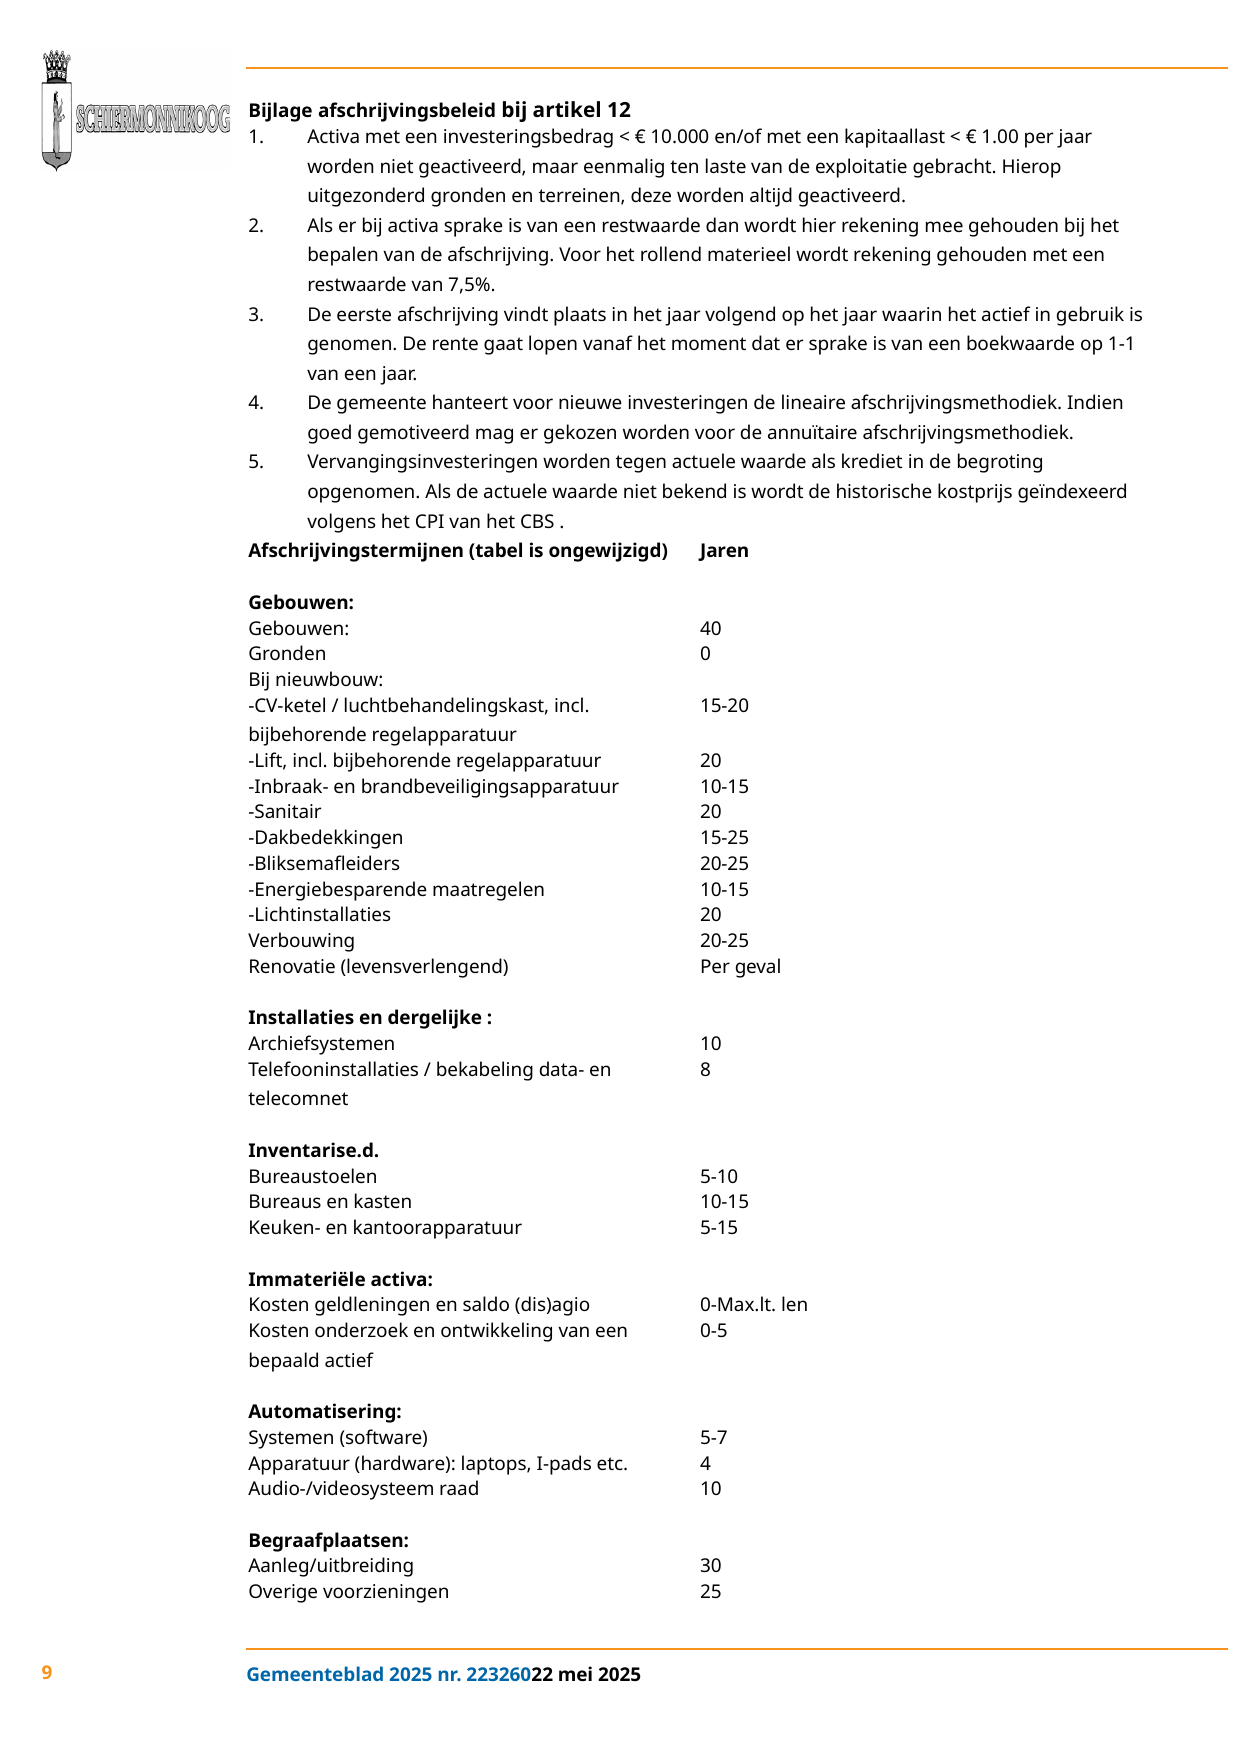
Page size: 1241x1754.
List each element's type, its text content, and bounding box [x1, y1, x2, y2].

table_cell -Dakbedekkingen [248, 825, 700, 850]
table_cell -Lichtinstallaties [248, 902, 700, 927]
table_cell -Lift, incl. bijbehorende regelapparatuur [248, 747, 700, 773]
table_cell [700, 1398, 1152, 1424]
table_cell Gronden [248, 641, 700, 666]
table_cell -Sanitair [248, 799, 700, 824]
table_cell [248, 1373, 700, 1398]
list Vervangingsinvesteringen worden tegen actuele waarde als krediet in de begroting opgenomen. Als de actuele waarde niet bekend is wordt de historische kostprijs geïndexeerd volgens het CPI van het CBS . [248, 449, 1152, 534]
list Als er bij activa sprake is van een restwaarde dan wordt hier rekening mee gehouden bij het bepalen van de afschrijving. Voor het rollend materieel wordt rekening gehouden met een restwaarde van 7,5%. [248, 212, 1152, 297]
table_cell [700, 589, 1152, 615]
table_cell 4 [700, 1450, 1152, 1475]
table_cell [700, 1137, 1152, 1163]
table_cell Kosten onderzoek en ontwikkeling van een bepaald actief [248, 1317, 700, 1372]
table_cell 5-15 [700, 1214, 1152, 1240]
table_cell Per geval [700, 953, 1152, 979]
table_cell 0-5 [700, 1317, 1152, 1372]
table_cell 8 [700, 1056, 1152, 1111]
table_cell 10-15 [700, 1189, 1152, 1214]
table_cell [700, 1111, 1152, 1137]
table_cell 10 [700, 1030, 1152, 1056]
table_cell Bureaus en kasten [248, 1189, 700, 1214]
table_cell [700, 1240, 1152, 1266]
table_cell 20 [700, 747, 1152, 773]
table_header Jaren [700, 538, 1152, 563]
table_cell 0 [700, 641, 1152, 666]
table_cell -Inbraak- en brandbeveiligingsapparatuur [248, 773, 700, 799]
table_cell 30 [700, 1553, 1152, 1578]
table_cell [700, 563, 1152, 589]
table_cell 0-Max.lt. len [700, 1291, 1152, 1317]
table_cell Archiefsystemen [248, 1030, 700, 1056]
table_cell Verbouwing [248, 928, 700, 953]
table_cell Telefooninstallaties / bekabeling data- en telecomnet [248, 1056, 700, 1111]
table_cell [700, 1266, 1152, 1291]
table_cell Gebouwen: [248, 589, 700, 615]
table_cell [248, 1111, 700, 1137]
table_cell 10-15 [700, 876, 1152, 902]
table_cell 25 [700, 1578, 1152, 1604]
table_cell 20-25 [700, 928, 1152, 953]
list Activa met een investeringsbedrag < € 10.000 en/of met een kapitaallast < € 1.00 per jaar worden niet geactiveerd, maar eenmalig ten laste van de exploitatie gebracht. Hierop uitgezonderd gronden en terreinen, deze worden altijd geactiveerd. [248, 123, 1152, 208]
table_cell 15-25 [700, 825, 1152, 850]
table_cell [700, 1527, 1152, 1553]
table_cell Immateriële activa: [248, 1266, 700, 1291]
table_cell Installaties en dergelijke : [248, 1005, 700, 1030]
table_cell 10-15 [700, 773, 1152, 799]
table_cell Begraafplaatsen: [248, 1527, 700, 1553]
table_cell Bij nieuwbouw: [248, 666, 700, 692]
table_cell 5-10 [700, 1163, 1152, 1188]
table_cell Renovatie (levensverlengend) [248, 953, 700, 979]
table_cell Aanleg/uitbreiding [248, 1553, 700, 1578]
list De gemeente hanteert voor nieuwe investeringen de lineaire afschrijvingsmethodiek. Indien goed gemotiveerd mag er gekozen worden voor de annuïtaire afschrijvingsmethodiek. [248, 389, 1152, 445]
table_cell Keuken- en kantoorapparatuur [248, 1214, 700, 1240]
table_cell Automatisering: [248, 1398, 700, 1424]
table_cell [248, 1501, 700, 1527]
table_cell [700, 666, 1152, 692]
picture [41, 47, 231, 172]
table_cell 10 [700, 1475, 1152, 1501]
table_header Afschrijvingstermijnen (tabel is ongewijzigd) [248, 538, 700, 563]
table_cell 40 [700, 615, 1152, 641]
table_cell 20 [700, 902, 1152, 927]
table_cell Bureaustoelen [248, 1163, 700, 1188]
table_cell 20 [700, 799, 1152, 824]
table_cell Audio-/videosysteem raad [248, 1475, 700, 1501]
table_cell Gebouwen: [248, 615, 700, 641]
table_cell Systemen (software) [248, 1424, 700, 1450]
table_cell Inventarise.d. [248, 1137, 700, 1163]
table_cell [700, 1005, 1152, 1030]
table_cell 15-20 [700, 692, 1152, 747]
table_cell [248, 1240, 700, 1266]
table_cell [700, 1373, 1152, 1398]
table_cell Overige voorzieningen [248, 1578, 700, 1604]
table_cell [700, 979, 1152, 1004]
text Bijlage afschrijvingsbeleid bij artikel 12 [248, 95, 1152, 123]
table_cell [700, 1501, 1152, 1527]
table_cell -Bliksemafleiders [248, 850, 700, 876]
table_cell 20-25 [700, 850, 1152, 876]
table_cell -CV-ketel / luchtbehandelingskast, incl. bijbehorende regelapparatuur [248, 692, 700, 747]
list De eerste afschrijving vindt plaats in het jaar volgend op het jaar waarin het actief in gebruik is genomen. De rente gaat lopen vanaf het moment dat er sprake is van een boekwaarde op 1-1 van een jaar. [248, 301, 1152, 386]
table_cell Apparatuur (hardware): laptops, I-pads etc. [248, 1450, 700, 1475]
table_cell 5-7 [700, 1424, 1152, 1450]
table_cell [248, 979, 700, 1004]
table_cell -Energiebesparende maatregelen [248, 876, 700, 902]
table_cell Kosten geldleningen en saldo (dis)agio [248, 1291, 700, 1317]
table_cell [248, 563, 700, 589]
